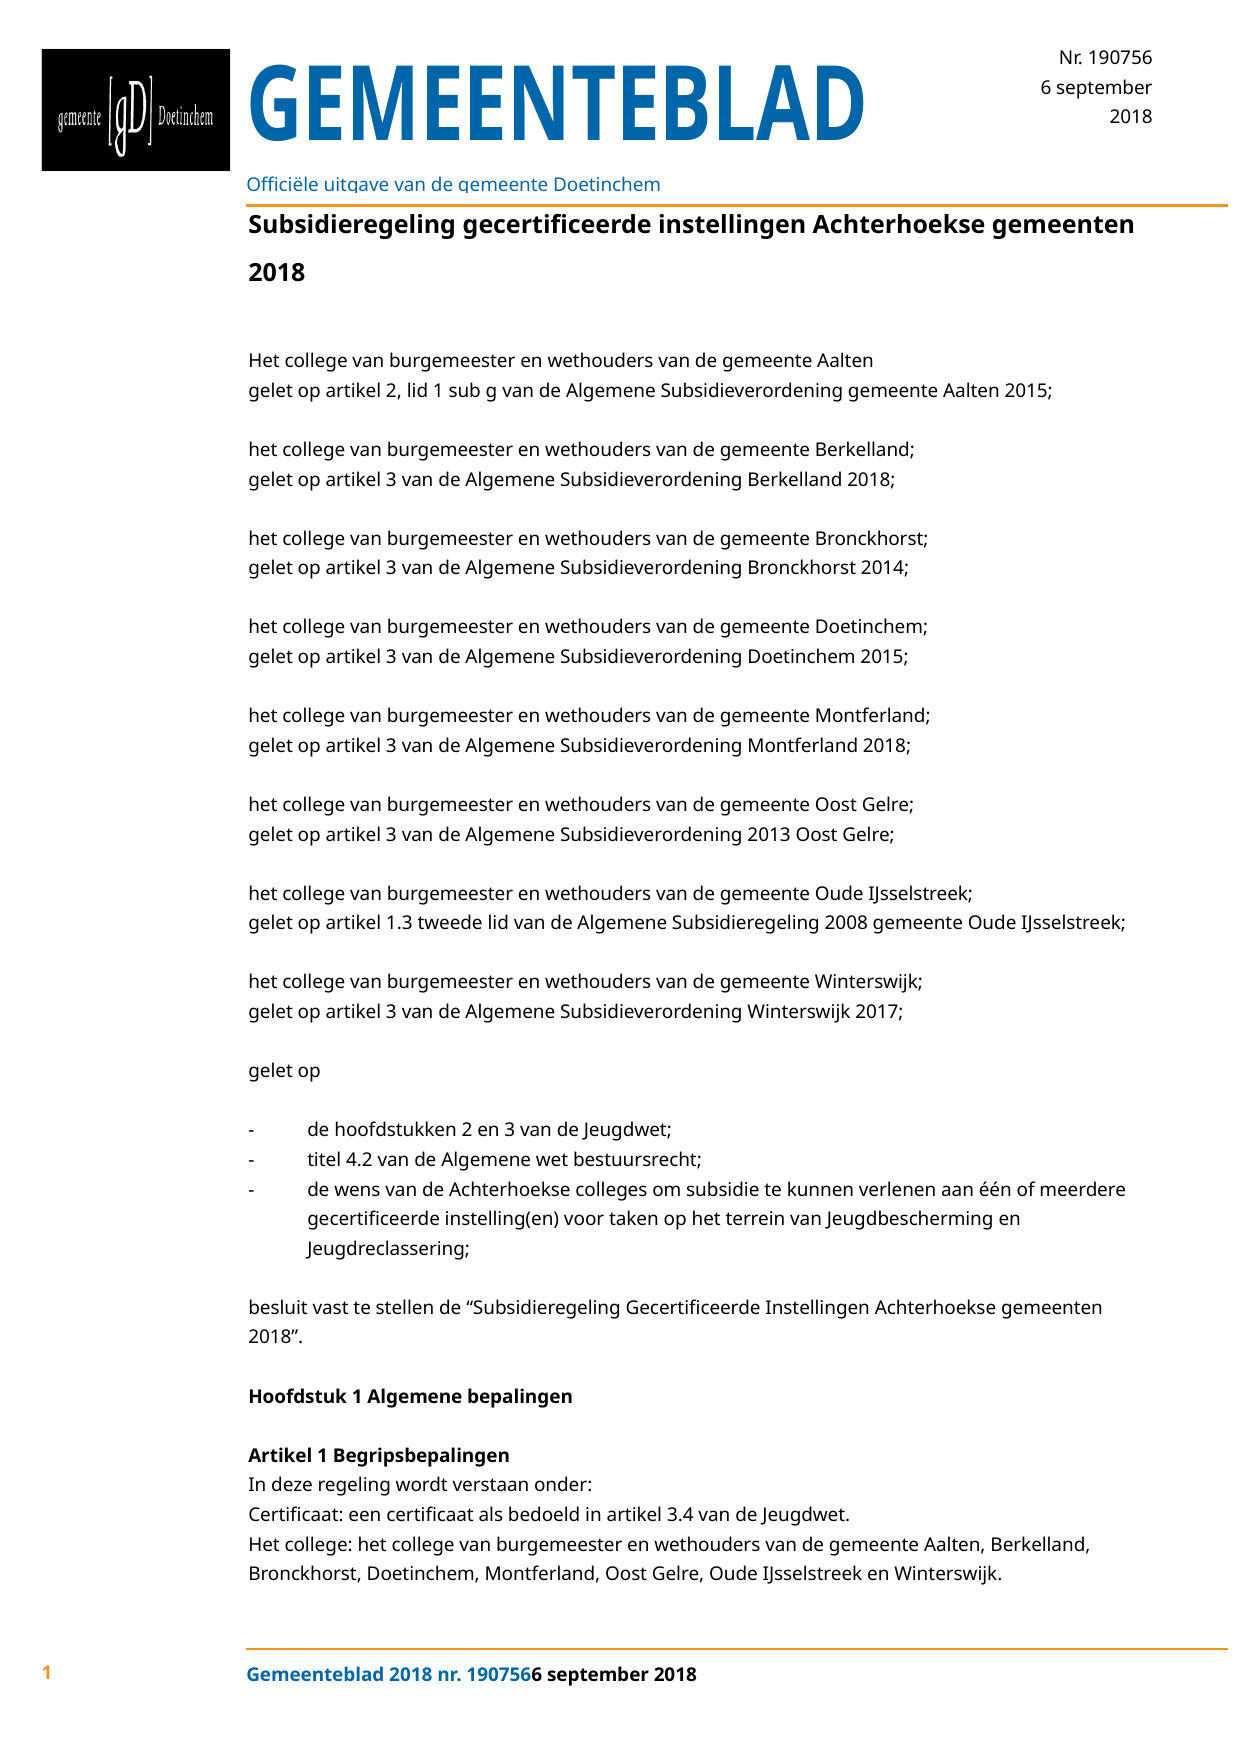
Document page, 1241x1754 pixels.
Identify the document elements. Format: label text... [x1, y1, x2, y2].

text gelet op artikel 3 van de Algemene Subsidieverordening Bronckhorst 2014; [248, 554, 1152, 580]
text gelet op artikel 3 van de Algemene Subsidieverordening Winterswijk 2017; [248, 998, 1152, 1024]
text In deze regeling wordt verstaan onder: [248, 1472, 1152, 1497]
text gelet op artikel 3 van de Algemene Subsidieverordening Montferland 2018; [248, 732, 1152, 758]
list de wens van de Achterhoekse colleges om subsidie te kunnen verlenen aan één of meerdere gecertificeerde instelling(en) voor taken op het terrein van Jeugdbescherming en Jeugdreclassering; [248, 1176, 1152, 1261]
text Subsidieregeling gecertificeerde instellingen Achterhoekse gemeenten 2018 [248, 207, 1152, 288]
text Artikel 1 Begripsbepalingen [248, 1442, 1152, 1468]
text gelet op [248, 1057, 1152, 1083]
text gelet op artikel 3 van de Algemene Subsidieverordening 2013 Oost Gelre; [248, 821, 1152, 847]
list de hoofdstukken 2 en 3 van de Jeugdwet; [248, 1117, 1152, 1142]
text besluit vast te stellen de “Subsidieregeling Gecertificeerde Instellingen Achterhoekse gemeenten 2018”. [248, 1294, 1152, 1349]
text Certificaat: een certificaat als bedoeld in artikel 3.4 van de Jeugdwet. [248, 1501, 1152, 1527]
text gelet op artikel 2, lid 1 sub g van de Algemene Subsidieverordening gemeente Aalten 2015; [248, 377, 1152, 403]
list titel 4.2 van de Algemene wet bestuursrecht; [248, 1146, 1152, 1172]
text gelet op artikel 3 van de Algemene Subsidieverordening Berkelland 2018; [248, 466, 1152, 492]
text Het college van burgemeester en wethouders van de gemeente Aalten [248, 347, 1152, 373]
text het college van burgemeester en wethouders van de gemeente Berkelland; [248, 436, 1152, 462]
text gelet op artikel 1.3 tweede lid van de Algemene Subsidieregeling 2008 gemeente Oude IJsselstreek; [248, 909, 1152, 935]
text gelet op artikel 3 van de Algemene Subsidieverordening Doetinchem 2015; [248, 643, 1152, 669]
picture [41, 47, 231, 172]
text het college van burgemeester en wethouders van de gemeente Oost Gelre; [248, 791, 1152, 817]
text het college van burgemeester en wethouders van de gemeente Doetinchem; [248, 614, 1152, 639]
text het college van burgemeester en wethouders van de gemeente Bronckhorst; [248, 525, 1152, 551]
text het college van burgemeester en wethouders van de gemeente Oude IJsselstreek; [248, 880, 1152, 906]
text Het college: het college van burgemeester en wethouders van de gemeente Aalten, Berkelland, Bronckhorst, Doetinchem, Montferland, Oost Gelre, Oude IJsselstreek en Winterswijk. [248, 1531, 1152, 1586]
text Hoofdstuk 1 Algemene bepalingen [248, 1383, 1152, 1409]
text het college van burgemeester en wethouders van de gemeente Winterswijk; [248, 969, 1152, 994]
text het college van burgemeester en wethouders van de gemeente Montferland; [248, 702, 1152, 728]
